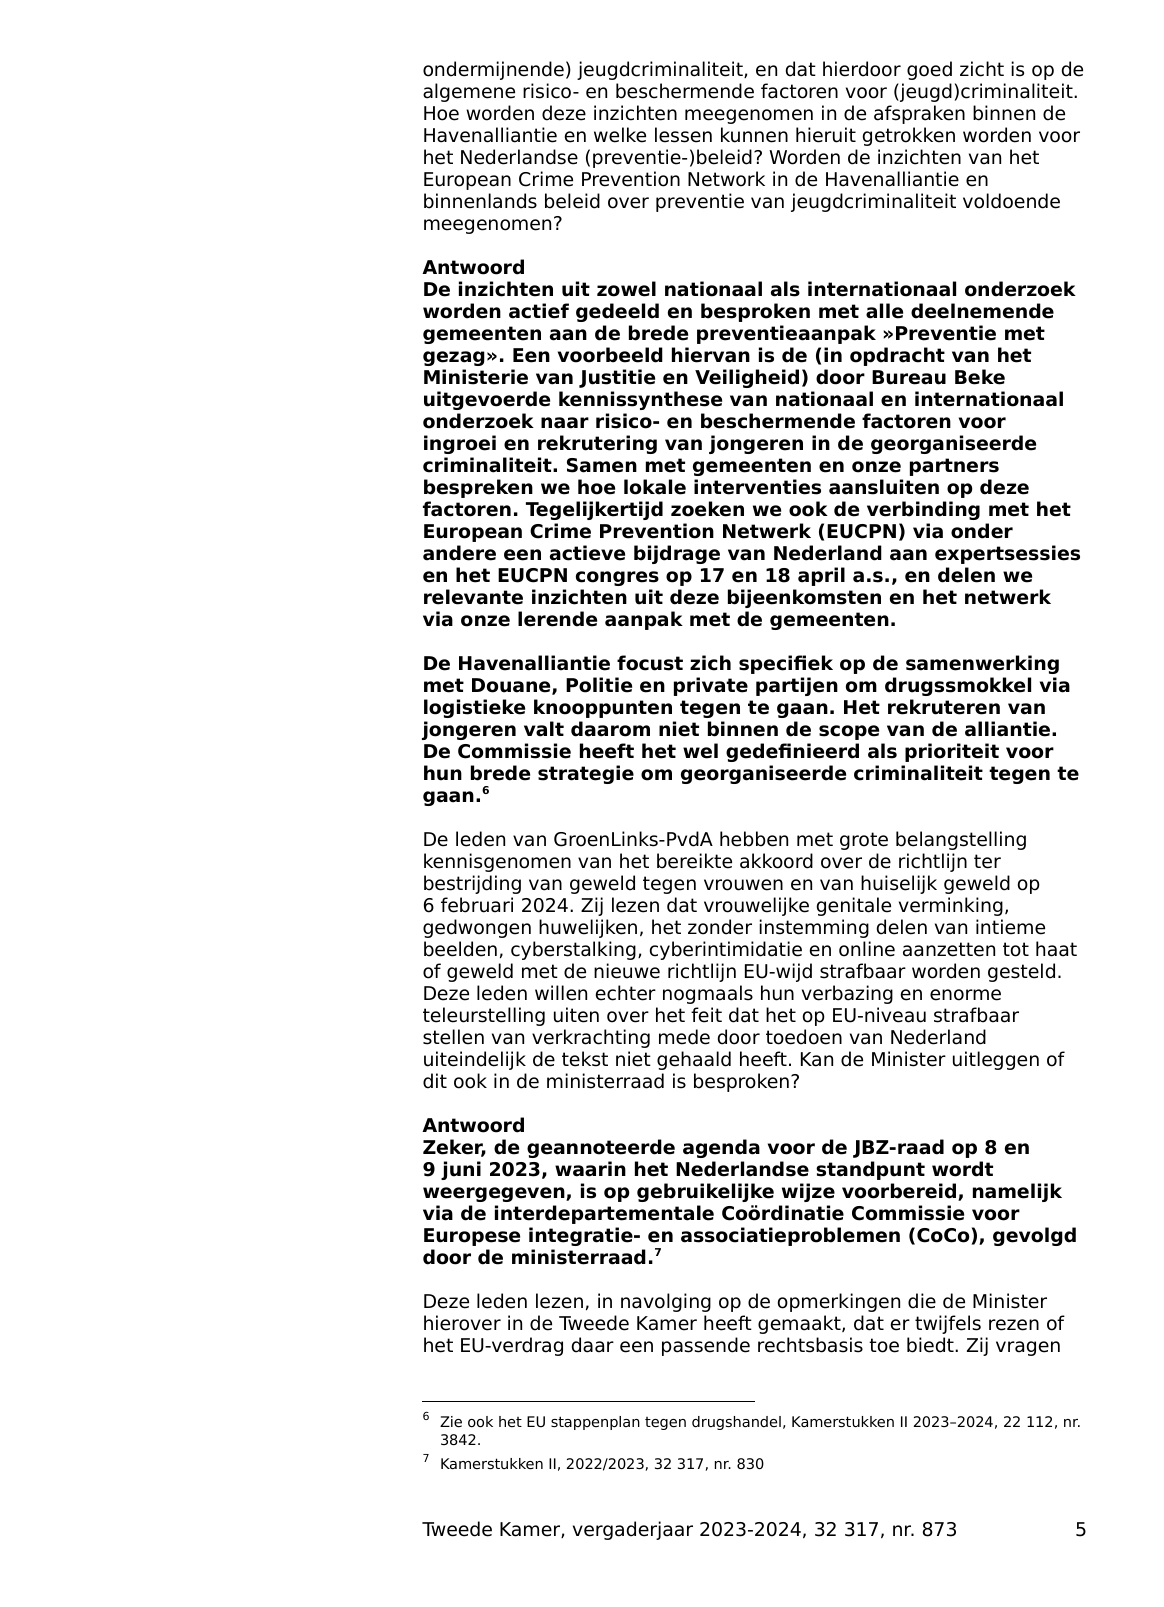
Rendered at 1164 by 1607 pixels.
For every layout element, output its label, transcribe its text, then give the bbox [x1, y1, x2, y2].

text De inzichten uit zowel nationaal als internationaal onderzoek worden actief gedeeld en besproken met alle deelnemende gemeenten aan de brede preventieaanpak »Preventie met gezag». Een voorbeeld hiervan is de (in opdracht van het Ministerie van Justitie en Veiligheid) door Bureau Beke uitgevoerde kennissynthese van nationaal en internationaal onderzoek naar risico- en beschermende factoren voor ingroei en rekrutering van jongeren in de georganiseerde criminaliteit. Samen met gemeenten en onze partners bespreken we hoe lokale interventies aansluiten op deze factoren. Tegelijkertijd zoeken we ook de verbinding met het European Crime Prevention Netwerk (EUCPN) via onder andere een actieve bijdrage van Nederland aan expertsessies en het EUCPN congres op 17 en 18 april a.s., en delen we relevante inzichten uit deze bijeenkomsten en het netwerk via onze lerende aanpak met de gemeenten. [422, 279, 1087, 631]
text De leden van GroenLinks-PvdA hebben met grote belangstelling kennisgenomen van het bereikte akkoord over de richtlijn ter bestrijding van geweld tegen vrouwen en van huiselijk geweld op 6 februari 2024. Zij lezen dat vrouwelijke genitale verminking, gedwongen huwelijken, het zonder instemming delen van intieme beelden, cyberstalking, cyberintimidatie en online aanzetten tot haat of geweld met de nieuwe richtlijn EU-wijd strafbaar worden gesteld. Deze leden willen echter nogmaals hun verbazing en enorme teleurstelling uiten over het feit dat het op EU-niveau strafbaar stellen van verkrachting mede door toedoen van Nederland uiteindelijk de tekst niet gehaald heeft. Kan de Minister uitleggen of dit ook in de ministerraad is besproken? [422, 829, 1087, 1093]
text Antwoord [422, 257, 1087, 279]
text ondermijnende) jeugdcriminaliteit, en dat hierdoor goed zicht is op de algemene risico- en beschermende factoren voor (jeugd)criminaliteit. Hoe worden deze inzichten meegenomen in de afspraken binnen de Havenalliantie en welke lessen kunnen hieruit getrokken worden voor het Nederlandse (preventie-)beleid? Worden de inzichten van het European Crime Prevention Network in de Havenalliantie en binnenlands beleid over preventie van jeugdcriminaliteit voldoende meegenomen? [422, 59, 1087, 235]
text Kamerstukken II, 2022/2023, 32 317, nr. 830 [422, 1452, 1087, 1474]
text De Havenalliantie focust zich specifiek op de samenwerking met Douane, Politie en private partijen om drugssmokkel via logistieke knooppunten tegen te gaan. Het rekruteren van jongeren valt daarom niet binnen de scope van de alliantie. De Commissie heeft het wel gedefinieerd als prioriteit voor hun brede strategie om georganiseerde criminaliteit tegen te gaan. [422, 653, 1087, 807]
text Deze leden lezen, in navolging op de opmerkingen die de Minister hierover in de Tweede Kamer heeft gemaakt, dat er twijfels rezen of het EU-verdrag daar een passende rechtsbasis toe biedt. Zij vragen [422, 1291, 1087, 1357]
text Zeker, de geannoteerde agenda voor de JBZ-raad op 8 en 9 juni 2023, waarin het Nederlandse standpunt wordt weergegeven, is op gebruikelijke wijze voorbereid, namelijk via de interdepartementale Coördinatie Commissie voor Europese integratie- en associatieproblemen (CoCo), gevolgd door de ministerraad. [422, 1137, 1087, 1269]
text Antwoord [422, 1115, 1087, 1137]
text Zie ook het EU stappenplan tegen drugshandel, Kamerstukken II 2023–2024, 22 112, nr. 3842. [422, 1410, 1087, 1449]
